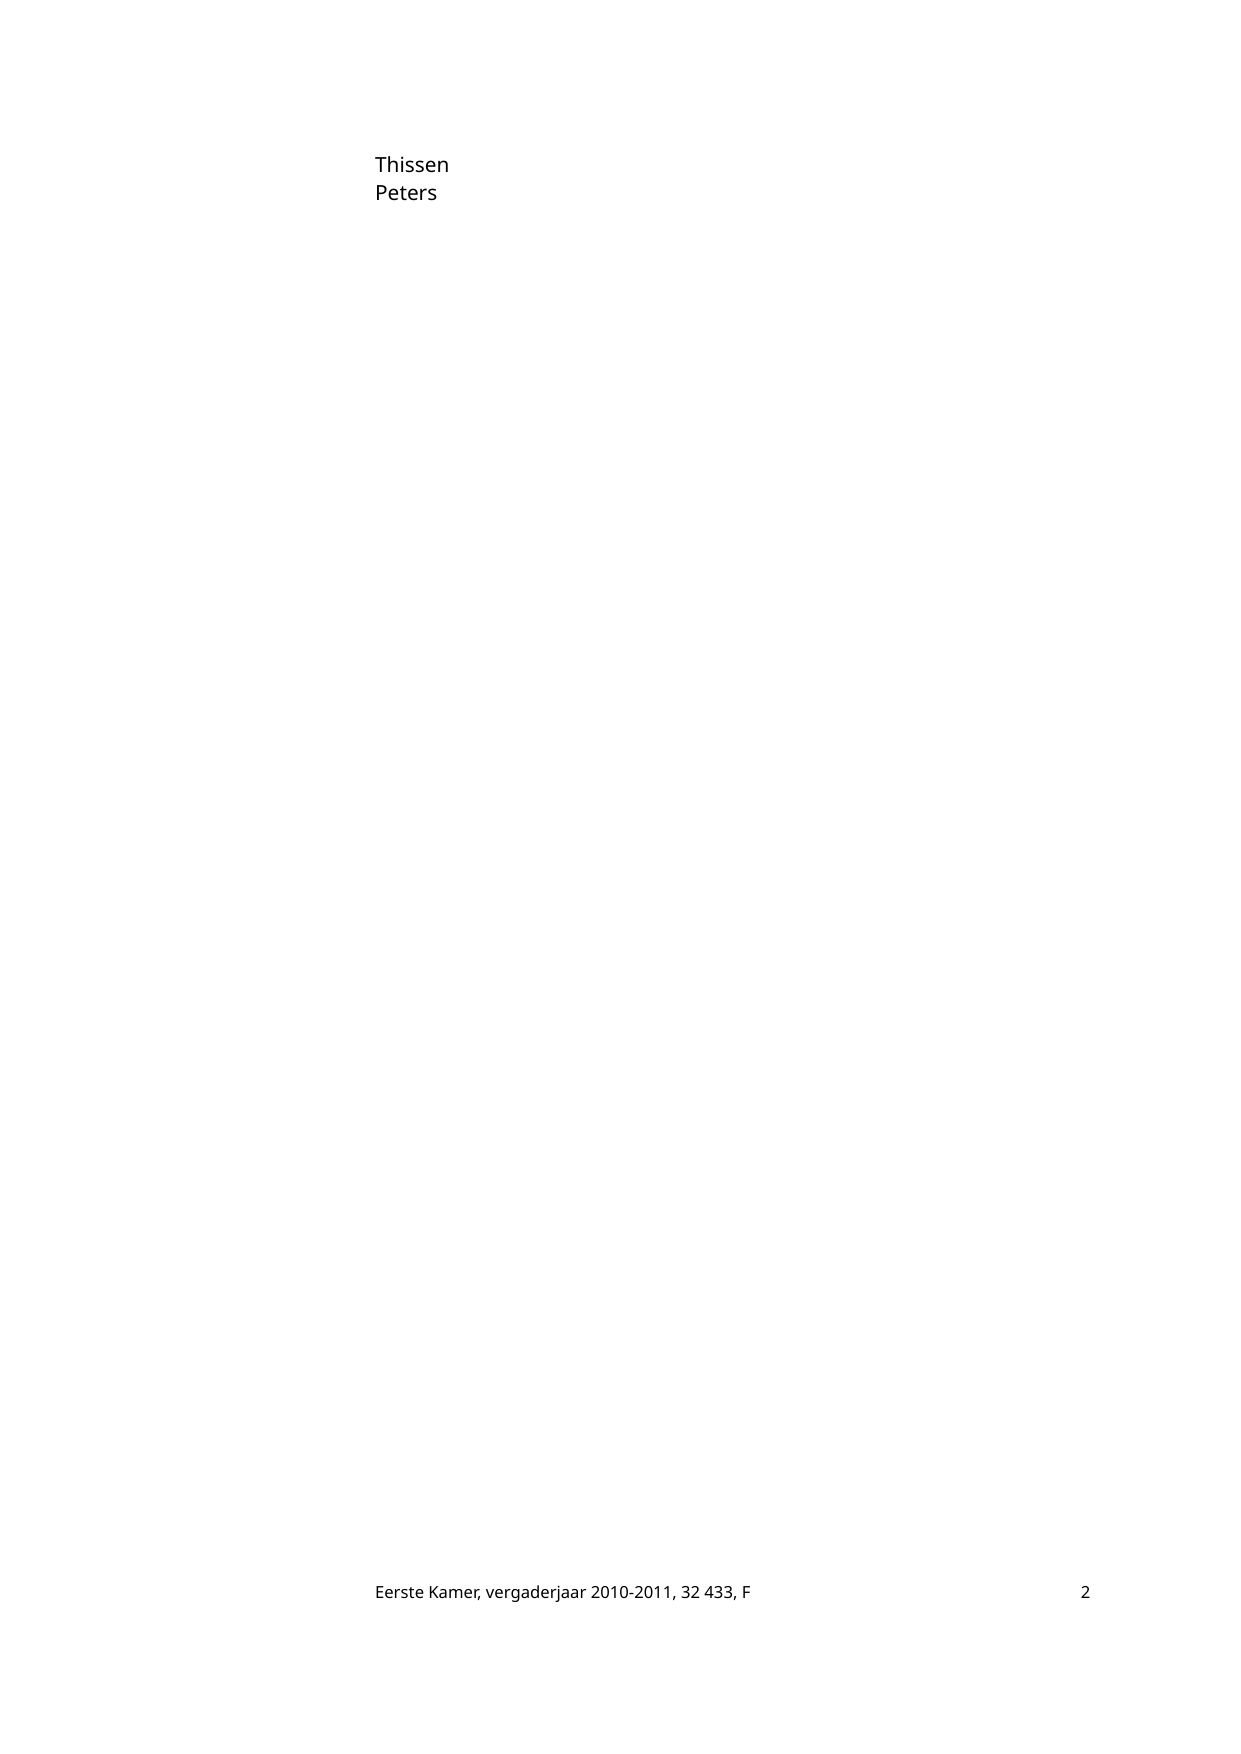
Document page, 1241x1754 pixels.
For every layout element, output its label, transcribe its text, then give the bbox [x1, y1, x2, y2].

text Peters [375, 178, 1090, 207]
text Thissen [375, 150, 1090, 178]
